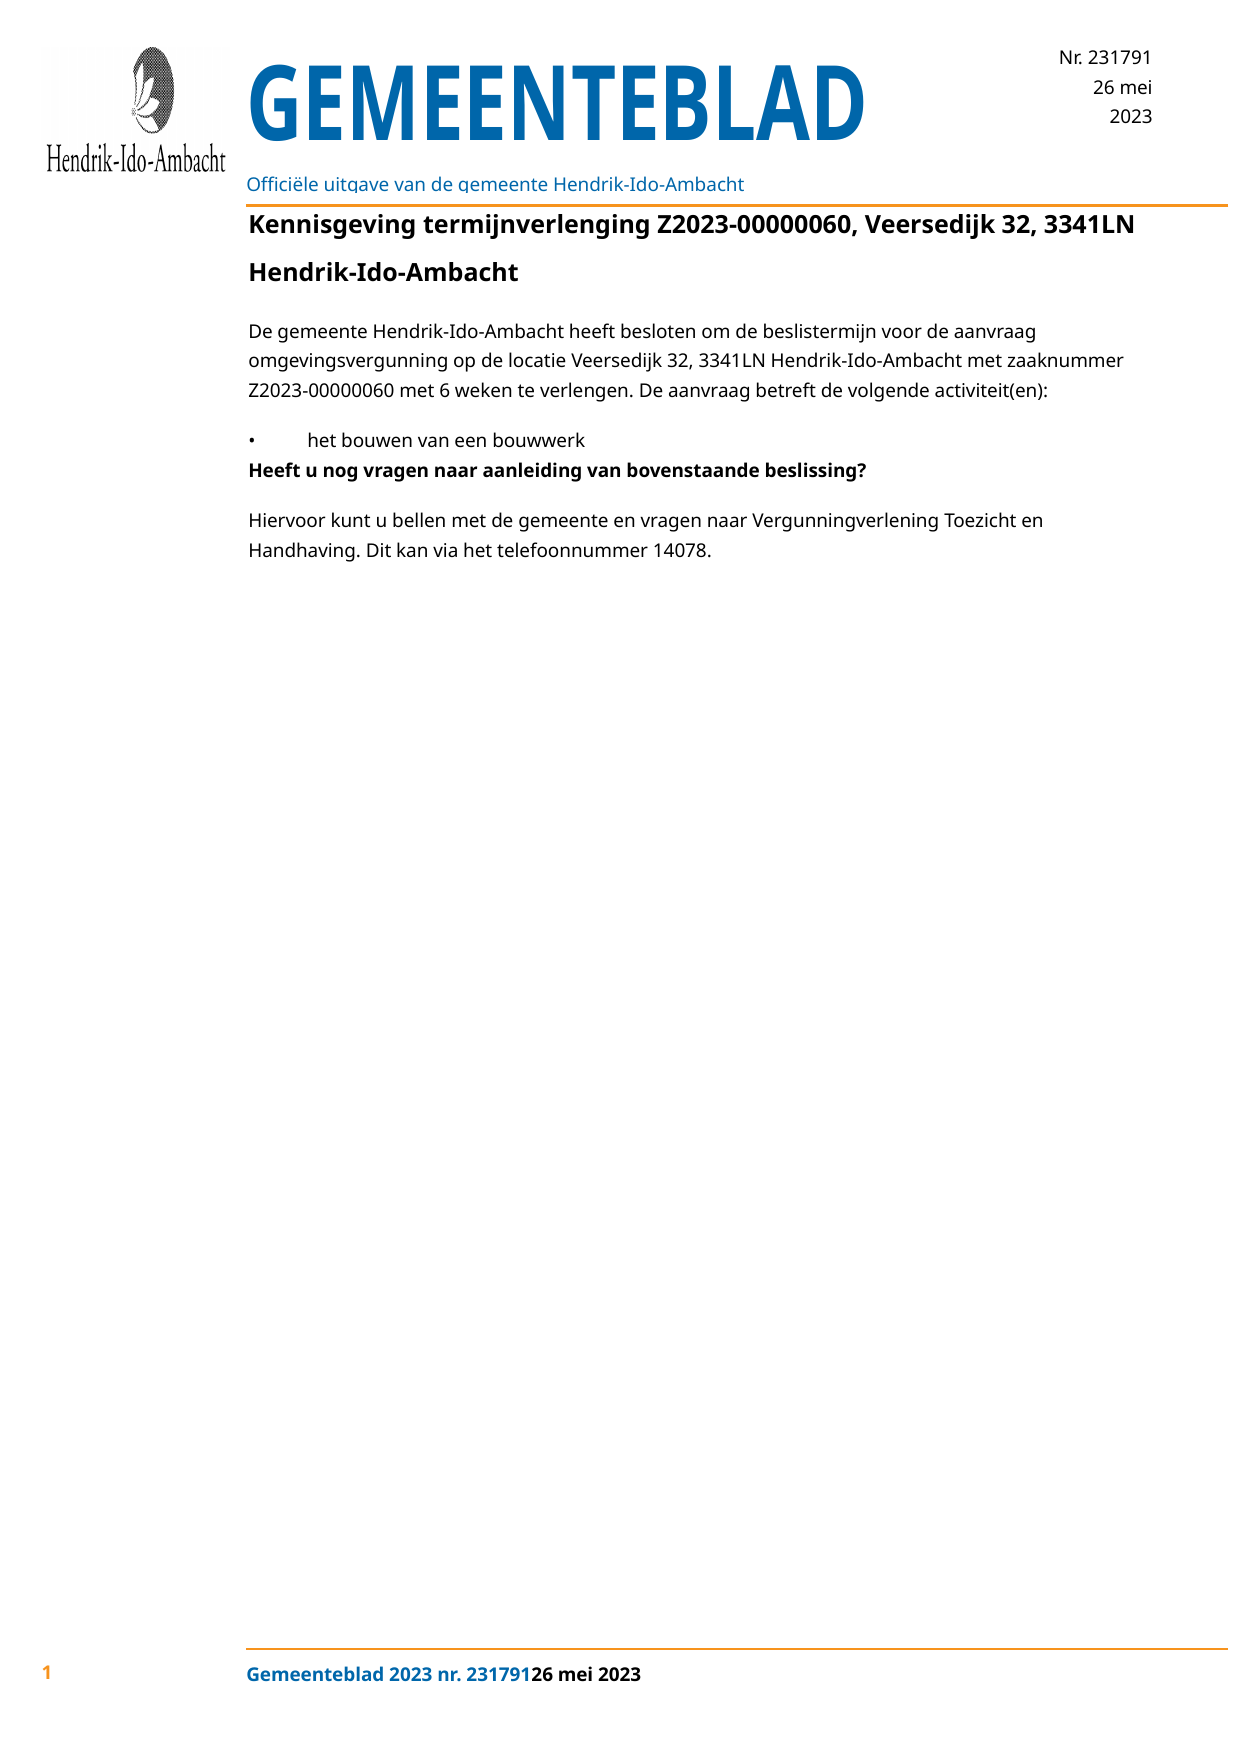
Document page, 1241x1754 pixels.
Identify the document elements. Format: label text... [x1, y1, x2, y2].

text De gemeente Hendrik-Ido-Ambacht heeft besloten om de beslistermijn voor de aanvraag omgevingsvergunning op de locatie Veersedijk 32, 3341LN Hendrik-Ido-Ambacht met zaaknummer Z2023-00000060 met 6 weken te verlengen. De aanvraag betreft de volgende activiteit(en): [248, 318, 1152, 403]
picture [41, 47, 231, 172]
list het bouwen van een bouwwerk [248, 427, 1152, 453]
text Kennisgeving termijnverlenging Z2023-00000060, Veersedijk 32, 3341LN Hendrik-Ido-Ambacht [248, 207, 1152, 288]
text Heeft u nog vragen naar aanleiding van bovenstaande beslissing? [248, 457, 1152, 483]
text Hiervoor kunt u bellen met de gemeente en vragen naar Vergunningverlening Toezicht en Handhaving. Dit kan via het telefoonnummer 14078. [248, 507, 1152, 563]
